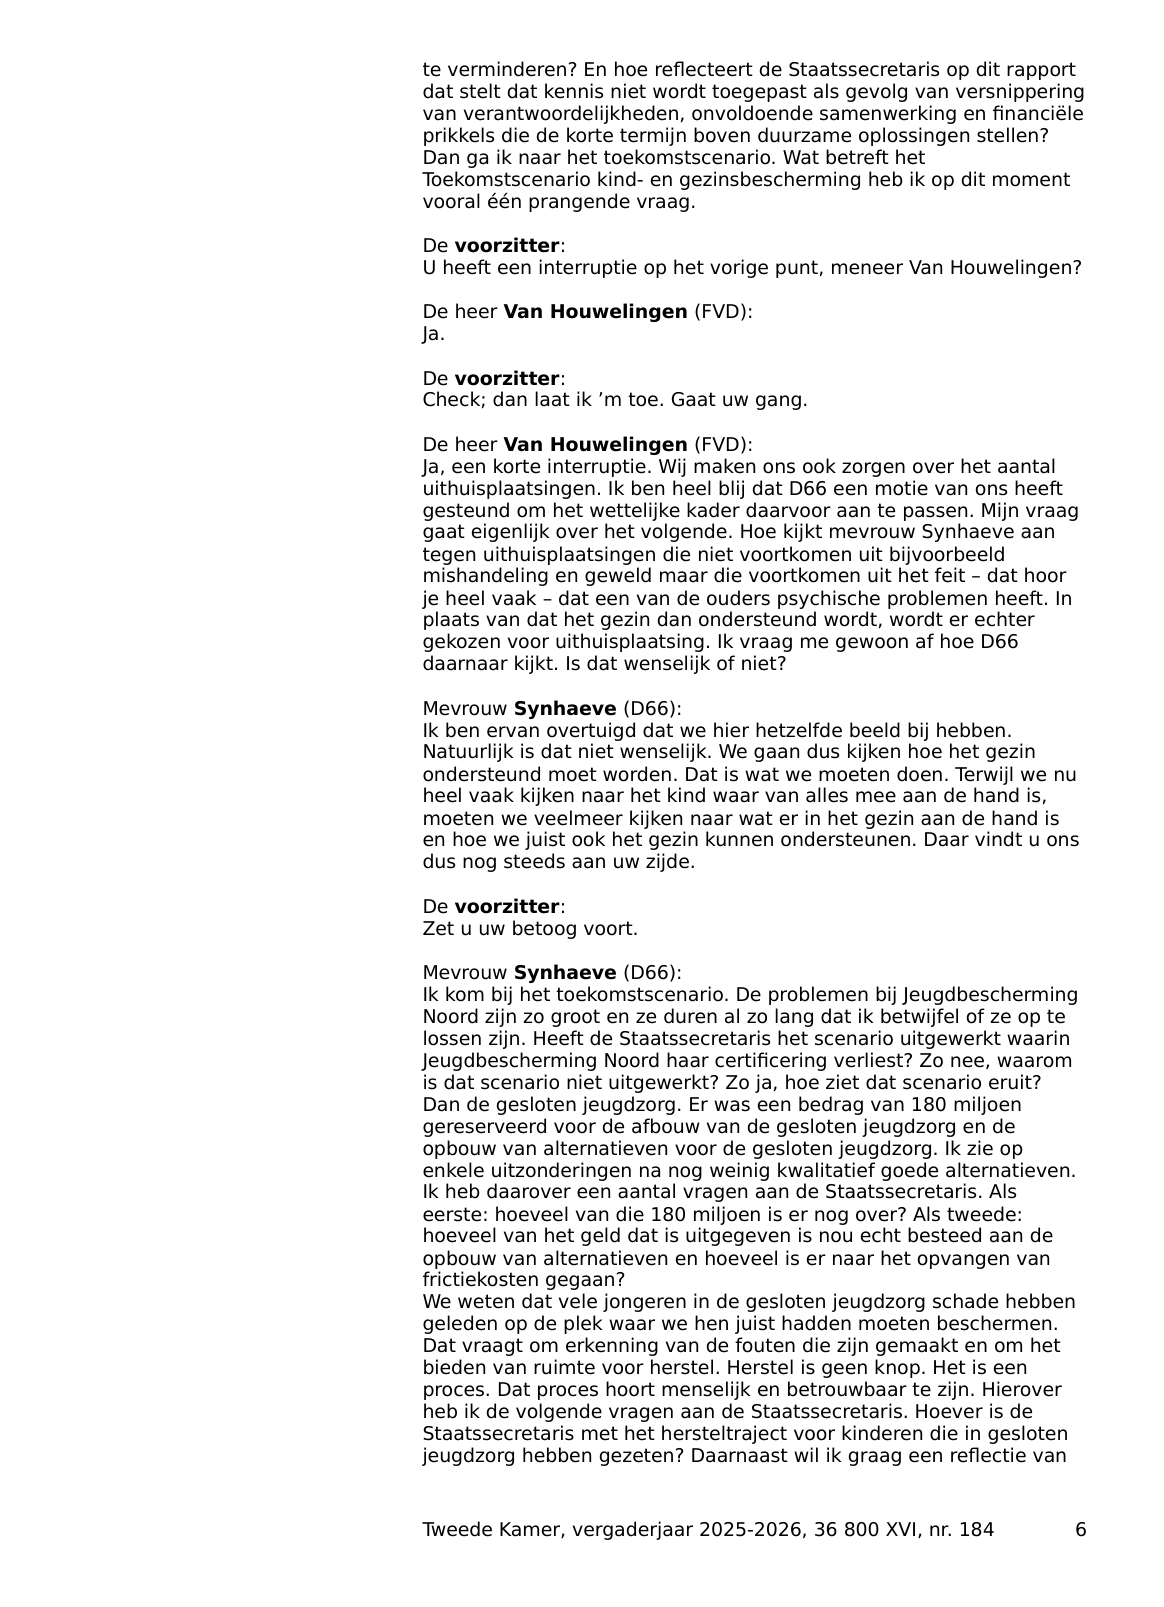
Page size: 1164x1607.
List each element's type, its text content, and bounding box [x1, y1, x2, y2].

text Ik kom bij het toekomstscenario. De problemen bij Jeugdbescherming Noord zijn zo groot en ze duren al zo lang dat ik betwijfel of ze op te lossen zijn. Heeft de Staatssecretaris het scenario uitgewerkt waarin Jeugdbescherming Noord haar certificering verliest? Zo nee, waarom is dat scenario niet uitgewerkt? Zo ja, hoe ziet dat scenario eruit? [422, 984, 1087, 1093]
text De voorzitter: [422, 367, 1087, 389]
text De voorzitter: [422, 896, 1087, 917]
text De heer Van Houwelingen (FVD): [422, 301, 1087, 323]
text te verminderen? En hoe reflecteert de Staatssecretaris op dit rapport dat stelt dat kennis niet wordt toegepast als gevolg van versnippering van verantwoordelijkheden, onvoldoende samenwerking en financiële prikkels die de korte termijn boven duurzame oplossingen stellen? [422, 59, 1087, 147]
text We weten dat vele jongeren in de gesloten jeugdzorg schade hebben geleden op de plek waar we hen juist hadden moeten beschermen. Dat vraagt om erkenning van de fouten die zijn gemaakt en om het bieden van ruimte voor herstel. Herstel is geen knop. Het is een proces. Dat proces hoort menselijk en betrouwbaar te zijn. Hierover heb ik de volgende vragen aan de Staatssecretaris. Hoever is de Staatssecretaris met het hersteltraject voor kinderen die in gesloten jeugdzorg hebben gezeten? Daarnaast wil ik graag een reflectie van [422, 1291, 1087, 1467]
text Dan de gesloten jeugdzorg. Er was een bedrag van 180 miljoen gereserveerd voor de afbouw van de gesloten jeugdzorg en de opbouw van alternatieven voor de gesloten jeugdzorg. Ik zie op enkele uitzonderingen na nog weinig kwalitatief goede alternatieven. Ik heb daarover een aantal vragen aan de Staatssecretaris. Als eerste: hoeveel van die 180 miljoen is er nog over? Als tweede: hoeveel van het geld dat is uitgegeven is nou echt besteed aan de opbouw van alternatieven en hoeveel is er naar het opvangen van frictiekosten gegaan? [422, 1093, 1087, 1291]
text Ja. [422, 323, 1087, 345]
text De voorzitter: [422, 235, 1087, 257]
text Ja, een korte interruptie. Wij maken ons ook zorgen over het aantal uithuisplaatsingen. Ik ben heel blij dat D66 een motie van ons heeft gesteund om het wettelijke kader daarvoor aan te passen. Mijn vraag gaat eigenlijk over het volgende. Hoe kijkt mevrouw Synhaeve aan tegen uithuisplaatsingen die niet voortkomen uit bijvoorbeeld mishandeling en geweld maar die voortkomen uit het feit – dat hoor je heel vaak – dat een van de ouders psychische problemen heeft. In plaats van dat het gezin dan ondersteund wordt, wordt er echter gekozen voor uithuisplaatsing. Ik vraag me gewoon af hoe D66 daarnaar kijkt. Is dat wenselijk of niet? [422, 456, 1087, 675]
text Mevrouw Synhaeve (D66): [422, 697, 1087, 719]
text Ik ben ervan overtuigd dat we hier hetzelfde beeld bij hebben. Natuurlijk is dat niet wenselijk. We gaan dus kijken hoe het gezin ondersteund moet worden. Dat is wat we moeten doen. Terwijl we nu heel vaak kijken naar het kind waar van alles mee aan de hand is, moeten we veelmeer kijken naar wat er in het gezin aan de hand is en hoe we juist ook het gezin kunnen ondersteunen. Daar vindt u ons dus nog steeds aan uw zijde. [422, 719, 1087, 873]
text De heer Van Houwelingen (FVD): [422, 433, 1087, 456]
text Check; dan laat ik ’m toe. Gaat uw gang. [422, 389, 1087, 411]
text U heeft een interruptie op het vorige punt, meneer Van Houwelingen? [422, 257, 1087, 279]
text Zet u uw betoog voort. [422, 917, 1087, 939]
text Mevrouw Synhaeve (D66): [422, 962, 1087, 984]
text Dan ga ik naar het toekomstscenario. Wat betreft het Toekomstscenario kind- en gezinsbescherming heb ik op dit moment vooral één prangende vraag. [422, 147, 1087, 213]
